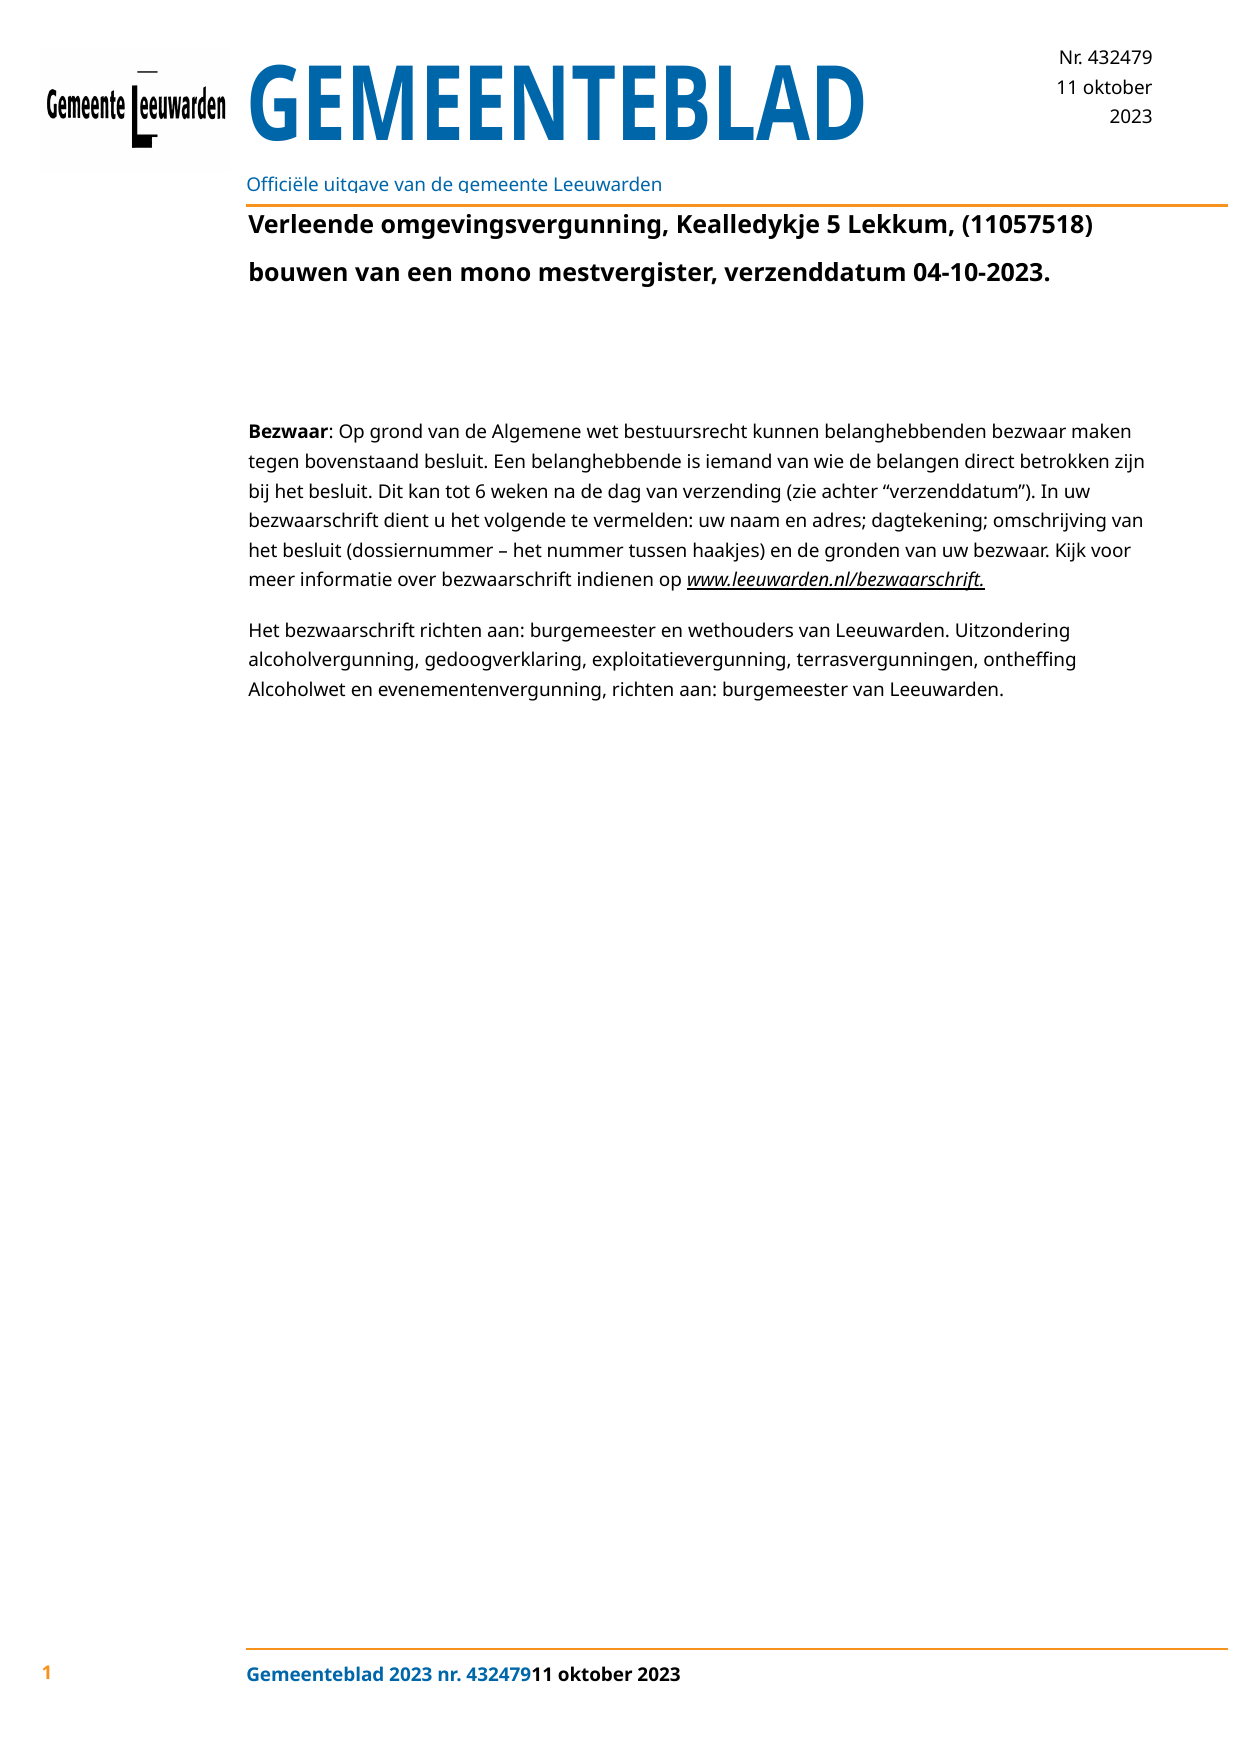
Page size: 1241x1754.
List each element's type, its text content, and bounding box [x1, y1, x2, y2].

picture [41, 47, 231, 172]
text Verleende omgevingsvergunning, Kealledykje 5 Lekkum, (11057518) bouwen van een mono mestvergister, verzenddatum 04-10-2023. [248, 207, 1152, 288]
text Het bezwaarschrift richten aan: burgemeester en wethouders van Leeuwarden. Uitzondering alcoholvergunning, gedoogverklaring, exploitatievergunning, terrasvergunningen, ontheffing Alcoholwet en evenementenvergunning, richten aan: burgemeester van Leeuwarden. [248, 617, 1152, 702]
text Bezwaar: Op grond van de Algemene wet bestuursrecht kunnen belanghebbenden bezwaar maken tegen bovenstaand besluit. Een belanghebbende is iemand van wie de belangen direct betrokken zijn bij het besluit. Dit kan tot 6 weken na de dag van verzending (zie achter “verzenddatum”). In uw bezwaarschrift dient u het volgende te vermelden: uw naam en adres; dagtekening; omschrijving van het besluit (dossiernummer – het nummer tussen haakjes) en de gronden van uw bezwaar. Kijk voor meer informatie over bezwaarschrift indienen op www.leeuwarden.nl/bezwaarschrift. [248, 419, 1152, 592]
